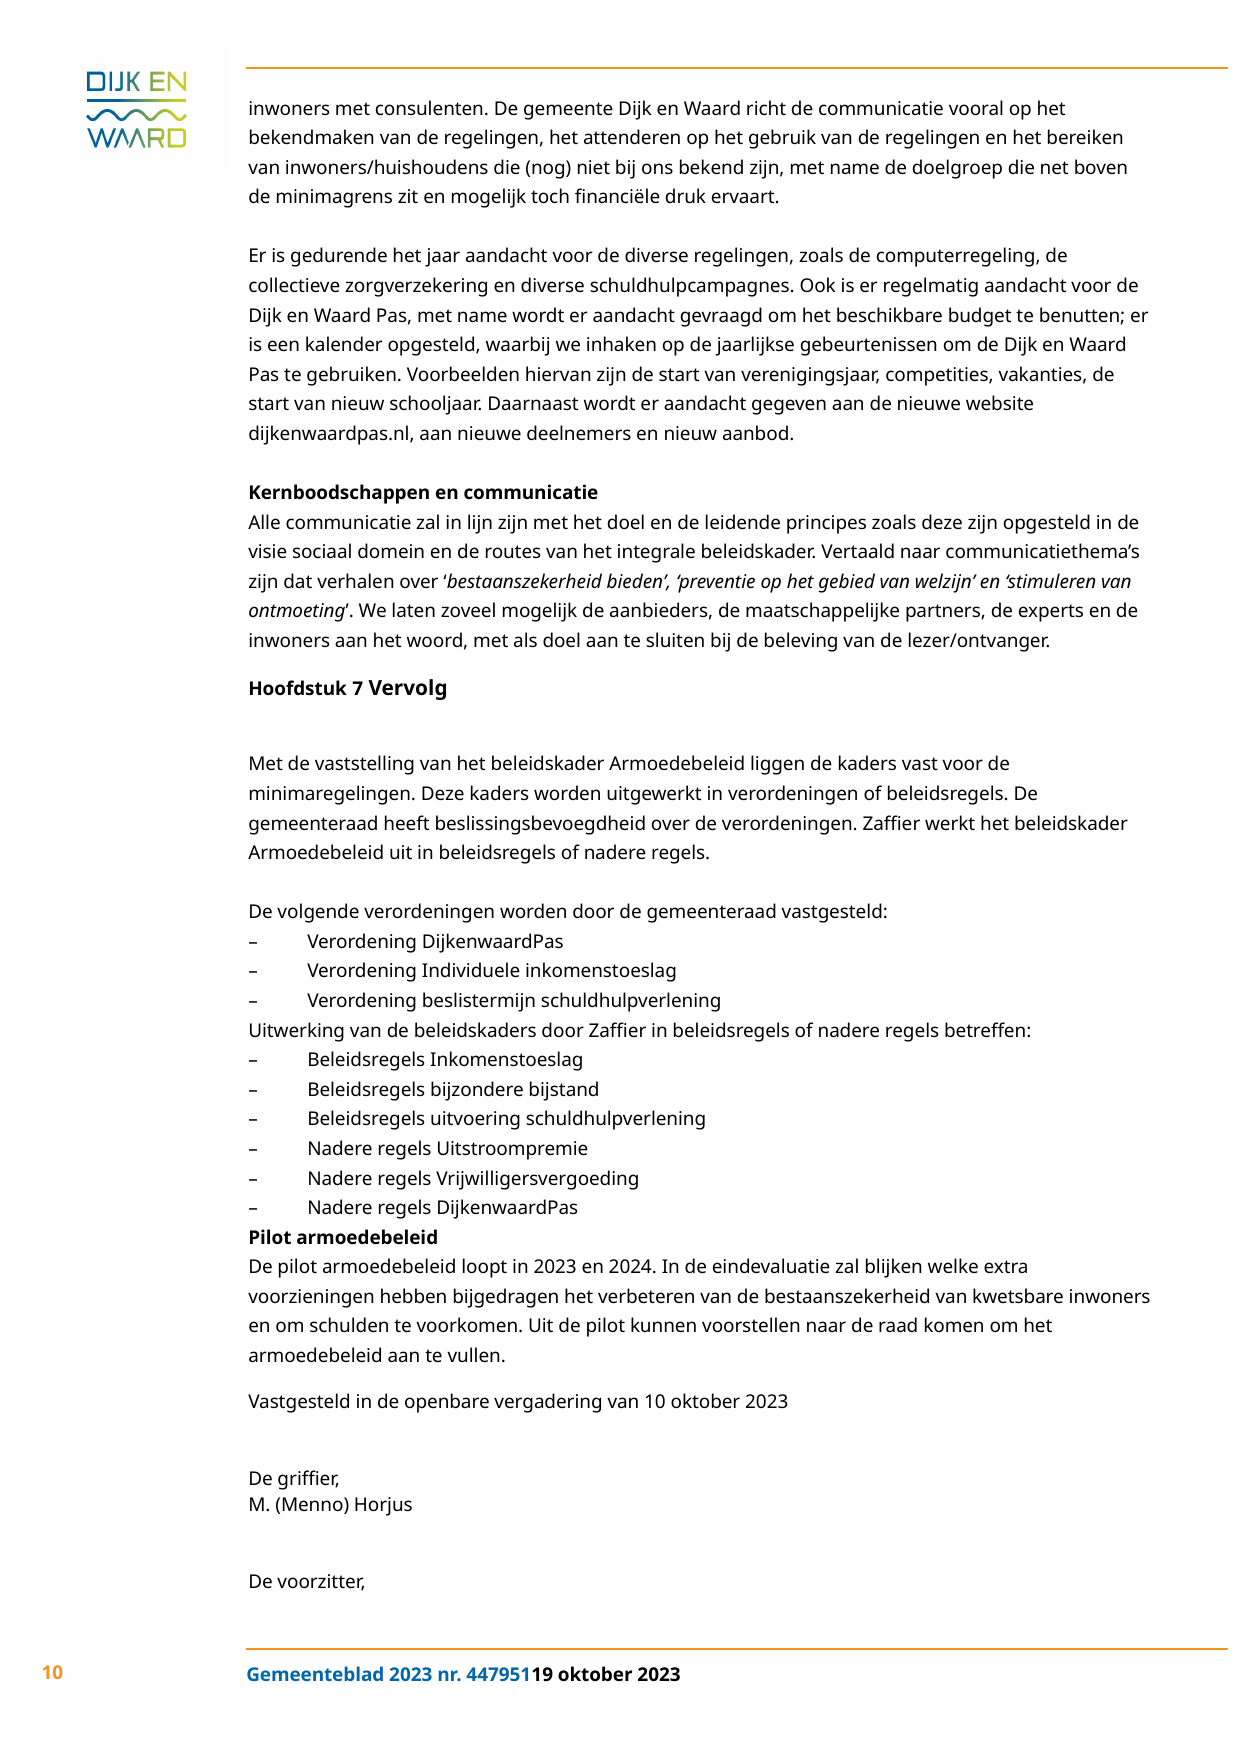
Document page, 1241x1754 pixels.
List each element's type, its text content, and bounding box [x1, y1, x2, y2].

text Hoofdstuk 7 Vervolg [248, 673, 1152, 701]
list Beleidsregels uitvoering schuldhulpverlening [248, 1106, 1152, 1131]
list Nadere regels DijkenwaardPas [248, 1194, 1152, 1220]
text inwoners met consulenten. De gemeente Dijk en Waard richt de communicatie vooral op het bekendmaken van de regelingen, het attenderen op het gebruik van de regelingen en het bereiken van inwoners/huishoudens die (nog) niet bij ons bekend zijn, met name de doelgroep die net boven de minimagrens zit en mogelijk toch financiële druk ervaart. [248, 95, 1152, 209]
text Uitwerking van de beleidskaders door Zaffier in beleidsregels of nadere regels betreffen: [248, 1017, 1152, 1043]
text De pilot armoedebeleid loopt in 2023 en 2024. In de eindevaluatie zal blijken welke extra voorzieningen hebben bijgedragen het verbeteren van de bestaanszekerheid van kwetsbare inwoners en om schulden te voorkomen. Uit de pilot kunnen voorstellen naar de raad komen om het armoedebeleid aan te vullen. [248, 1253, 1152, 1368]
text M. (Menno) Horjus [248, 1491, 1152, 1517]
text Vastgesteld in de openbare vergadering van 10 oktober 2023 [248, 1388, 1152, 1414]
text Met de vaststelling van het beleidskader Armoedebeleid liggen de kaders vast voor de minimaregelingen. Deze kaders worden uitgewerkt in verordeningen of beleidsregels. De gemeenteraad heeft beslissingsbevoegdheid over de verordeningen. Zaffier werkt het beleidskader Armoedebeleid uit in beleidsregels of nadere regels. [248, 751, 1152, 865]
list Beleidsregels bijzondere bijstand [248, 1076, 1152, 1102]
text Kernboodschappen en communicatie [248, 479, 1152, 505]
text De voorzitter, [248, 1568, 1152, 1594]
list Verordening Individuele inkomenstoeslag [248, 958, 1152, 983]
text Er is gedurende het jaar aandacht voor de diverse regelingen, zoals de computerregeling, de collectieve zorgverzekering en diverse schuldhulpcampagnes. Ook is er regelmatig aandacht voor de Dijk en Waard Pas, met name wordt er aandacht gevraagd om het beschikbare budget te benutten; er is een kalender opgesteld, waarbij we inhaken op de jaarlijkse gebeurtenissen om de Dijk en Waard Pas te gebruiken. Voorbeelden hiervan zijn de start van verenigingsjaar, competities, vakanties, de start van nieuw schooljaar. Daarnaast wordt er aandacht gegeven aan de nieuwe website dijkenwaardpas.nl, aan nieuwe deelnemers en nieuw aanbod. [248, 243, 1152, 446]
list Verordening beslistermijn schuldhulpverlening [248, 987, 1152, 1013]
text Alle communicatie zal in lijn zijn met het doel en de leidende principes zoals deze zijn opgesteld in de visie sociaal domein en de routes van het integrale beleidskader. Vertaald naar communicatiethema’s zijn dat verhalen over ‘bestaanszekerheid bieden’, ‘preventie op het gebied van welzijn’ en ‘stimuleren van ontmoeting’. We laten zoveel mogelijk de aanbieders, de maatschappelijke partners, de experts en de inwoners aan het woord, met als doel aan te sluiten bij de beleving van de lezer/ontvanger. [248, 509, 1152, 653]
picture [41, 47, 231, 172]
list Nadere regels Vrijwilligersvergoeding [248, 1165, 1152, 1191]
list Beleidsregels Inkomenstoeslag [248, 1046, 1152, 1072]
text De griffier, [248, 1465, 1152, 1491]
list Nadere regels Uitstroompremie [248, 1135, 1152, 1161]
list Verordening DijkenwaardPas [248, 928, 1152, 954]
text Pilot armoedebeleid [248, 1224, 1152, 1250]
text De volgende verordeningen worden door de gemeenteraad vastgesteld: [248, 898, 1152, 924]
